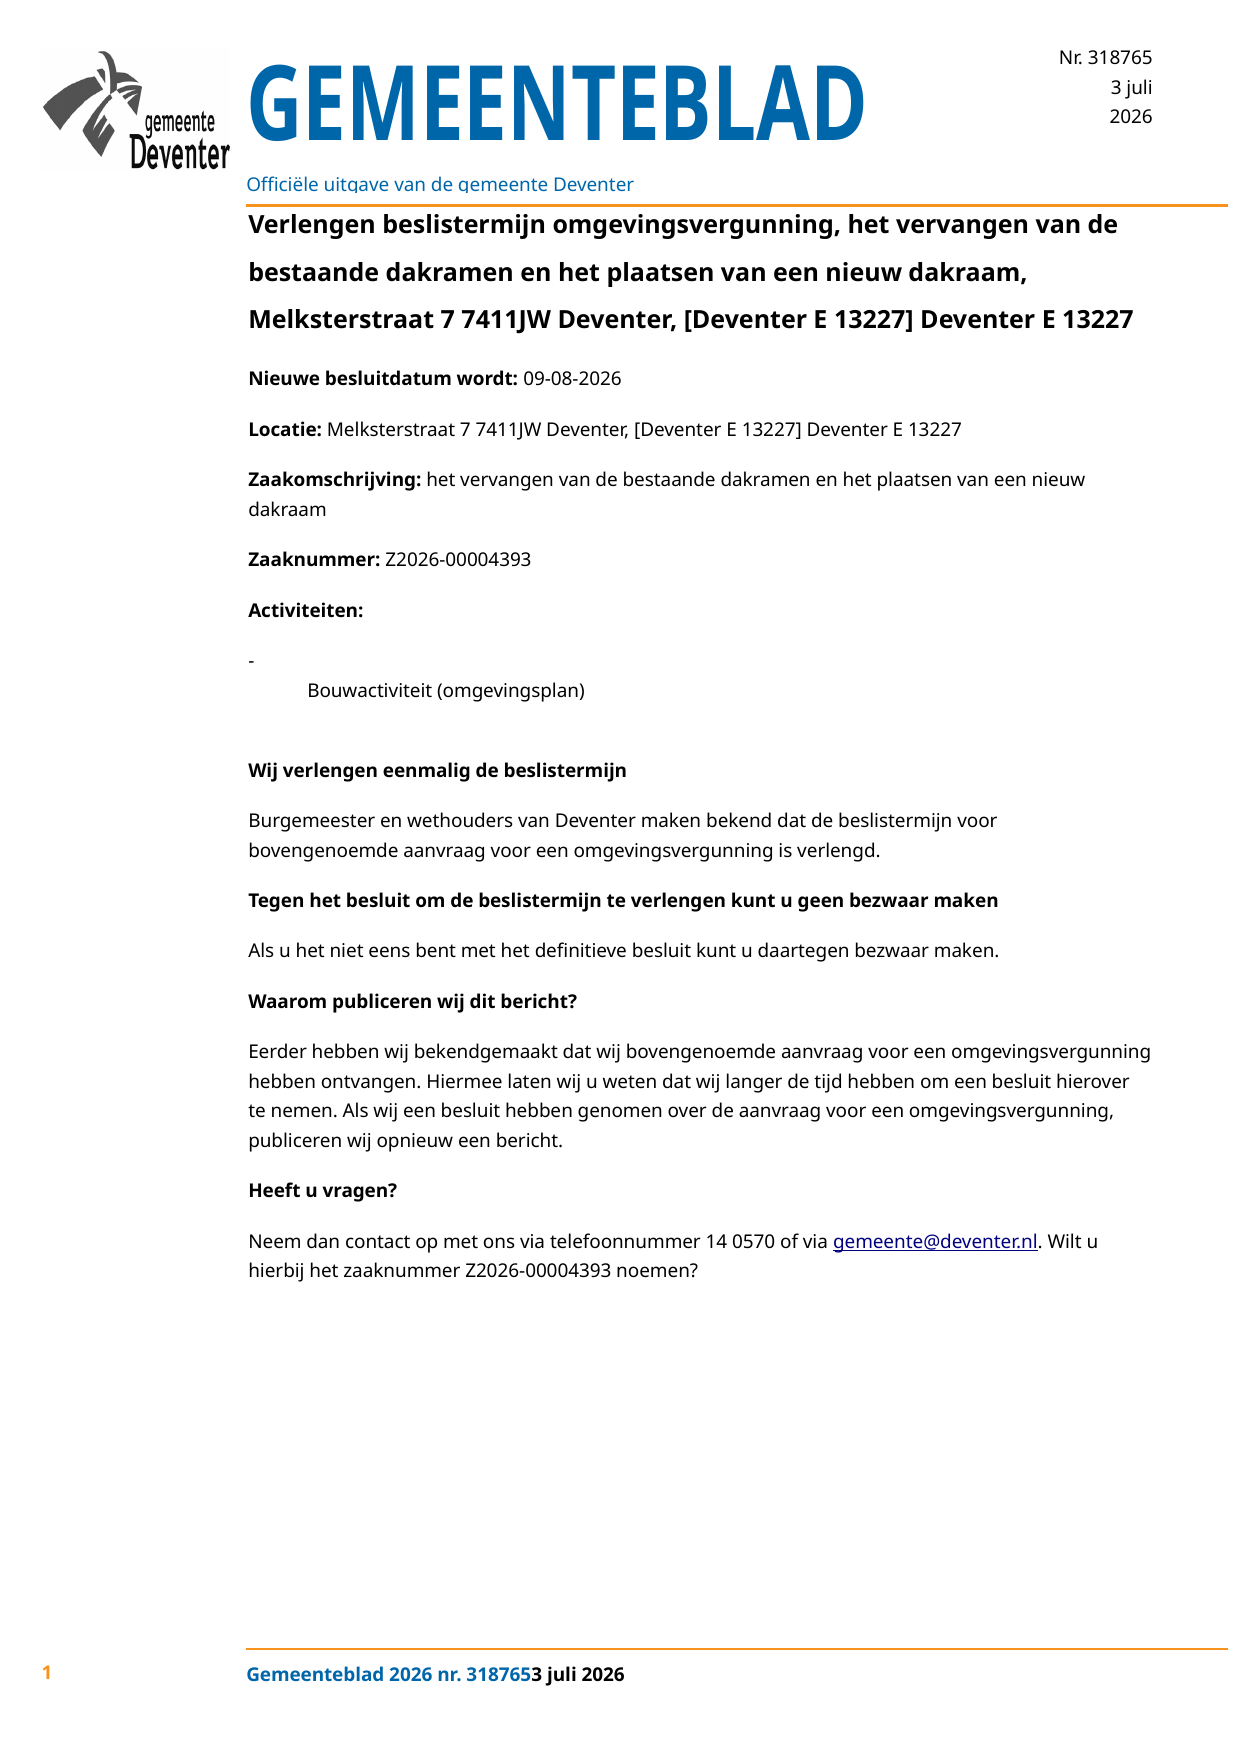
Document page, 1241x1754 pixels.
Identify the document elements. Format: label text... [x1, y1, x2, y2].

text Als u het niet eens bent met het definitieve besluit kunt u daartegen bezwaar maken. [248, 938, 1152, 963]
text Heeft u vragen? [248, 1178, 1152, 1203]
text Zaaknummer: Z2026-00004393 [248, 546, 1152, 572]
text Verlengen beslistermijn omgevingsvergunning, het vervangen van de bestaande dakramen en het plaatsen van een nieuw dakraam, Melksterstraat 7 7411JW Deventer, [Deventer E 13227] Deventer E 13227 [248, 207, 1152, 336]
text Tegen het besluit om de beslistermijn te verlengen kunt u geen bezwaar maken [248, 887, 1152, 913]
list Bouwactiviteit (omgevingsplan) [248, 677, 1152, 702]
text Neem dan contact op met ons via telefoonnummer 14 0570 of via gemeente@deventer.nl. Wilt u hierbij het zaaknummer Z2026-00004393 noemen? [248, 1228, 1152, 1283]
text Activiteiten: [248, 597, 1152, 622]
text Zaakomschrijving: het vervangen van de bestaande dakramen en het plaatsen van een nieuw dakraam [248, 466, 1152, 522]
text Waarom publiceren wij dit bericht? [248, 988, 1152, 1014]
text Locatie: Melksterstraat 7 7411JW Deventer, [Deventer E 13227] Deventer E 13227 [248, 416, 1152, 442]
text Nieuwe besluitdatum wordt: 09-08-2026 [248, 366, 1152, 391]
picture [41, 47, 231, 172]
text Eerder hebben wij bekendgemaakt dat wij bovengenoemde aanvraag voor een omgevingsvergunning hebben ontvangen. Hiermee laten wij u weten dat wij langer de tijd hebben om een besluit hierover te nemen. Als wij een besluit hebben genomen over de aanvraag voor een omgevingsvergunning, publiceren wij opnieuw een bericht. [248, 1038, 1152, 1153]
text Wij verlengen eenmalig de beslistermijn [248, 757, 1152, 782]
text Burgemeester en wethouders van Deventer maken bekend dat de beslistermijn voor bovengenoemde aanvraag voor een omgevingsvergunning is verlengd. [248, 807, 1152, 862]
